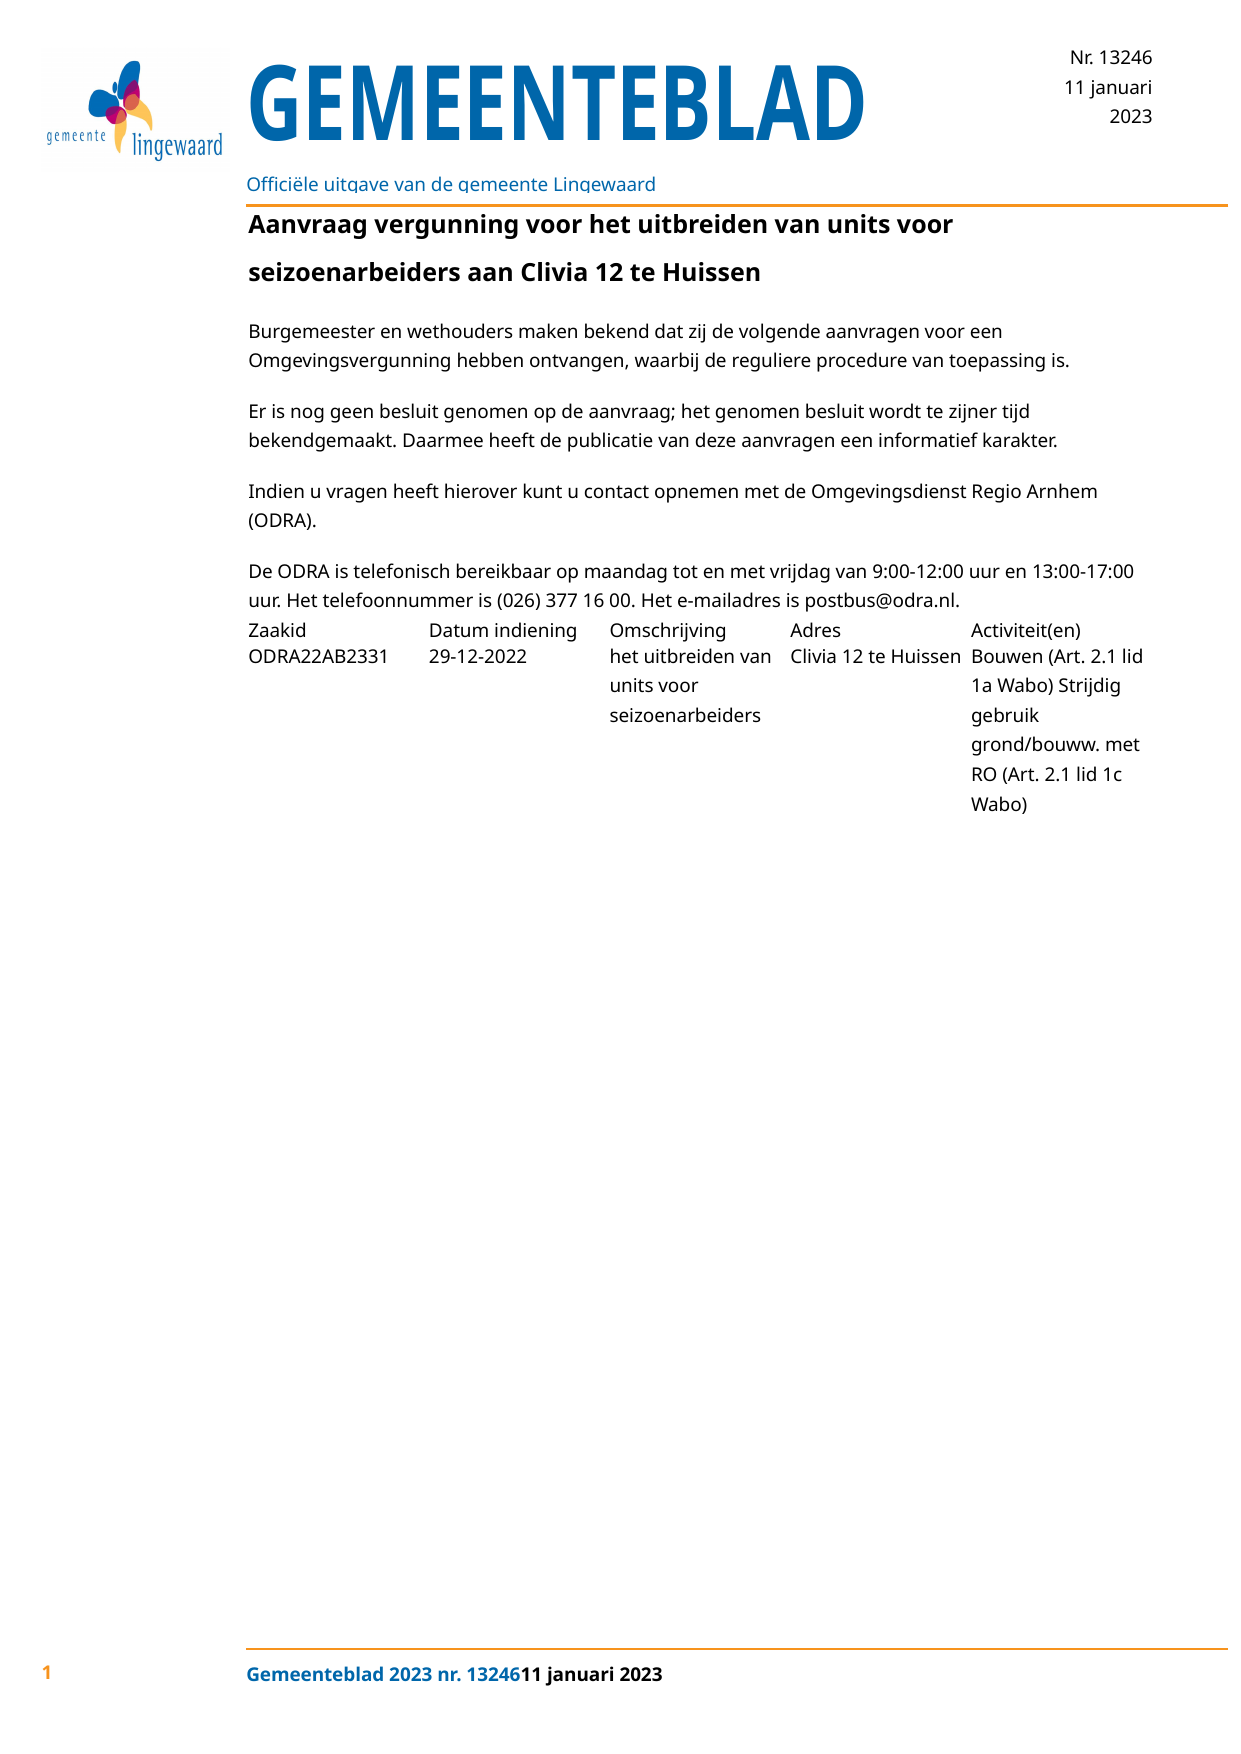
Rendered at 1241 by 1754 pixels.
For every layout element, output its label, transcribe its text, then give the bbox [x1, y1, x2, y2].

table_header Activiteit(en) [971, 617, 1152, 643]
table_cell 29-12-2022 [429, 643, 609, 817]
table_header Datum indiening [429, 617, 609, 643]
table_header Zaakid [248, 617, 429, 643]
table_cell het uitbreiden van units voor seizoenarbeiders [609, 643, 790, 817]
table_header Adres [790, 617, 971, 643]
text Indien u vragen heeft hierover kunt u contact opnemen met de Omgevingsdienst Regio Arnhem (ODRA). [248, 478, 1152, 533]
text Burgemeester en wethouders maken bekend dat zij de volgende aanvragen voor een Omgevingsvergunning hebben ontvangen, waarbij de reguliere procedure van toepassing is. [248, 318, 1152, 373]
table_cell Bouwen (Art. 2.1 lid 1a Wabo) Strijdig gebruik grond/bouww. met RO (Art. 2.1 lid 1c Wabo) [971, 643, 1152, 817]
text Er is nog geen besluit genomen op de aanvraag; het genomen besluit wordt te zijner tijd bekendgemaakt. Daarmee heeft de publicatie van deze aanvragen een informatief karakter. [248, 398, 1152, 453]
text Aanvraag vergunning voor het uitbreiden van units voor seizoenarbeiders aan Clivia 12 te Huissen [248, 207, 1152, 288]
text De ODRA is telefonisch bereikbaar op maandag tot en met vrijdag van 9:00-12:00 uur en 13:00-17:00 uur. Het telefoonnummer is (026) 377 16 00. Het e-mailadres is postbus@odra.nl. [248, 558, 1152, 613]
table_cell Clivia 12 te Huissen [790, 643, 971, 817]
picture [41, 47, 231, 172]
table_cell ODRA22AB2331 [248, 643, 429, 817]
table_header Omschrijving [609, 617, 790, 643]
